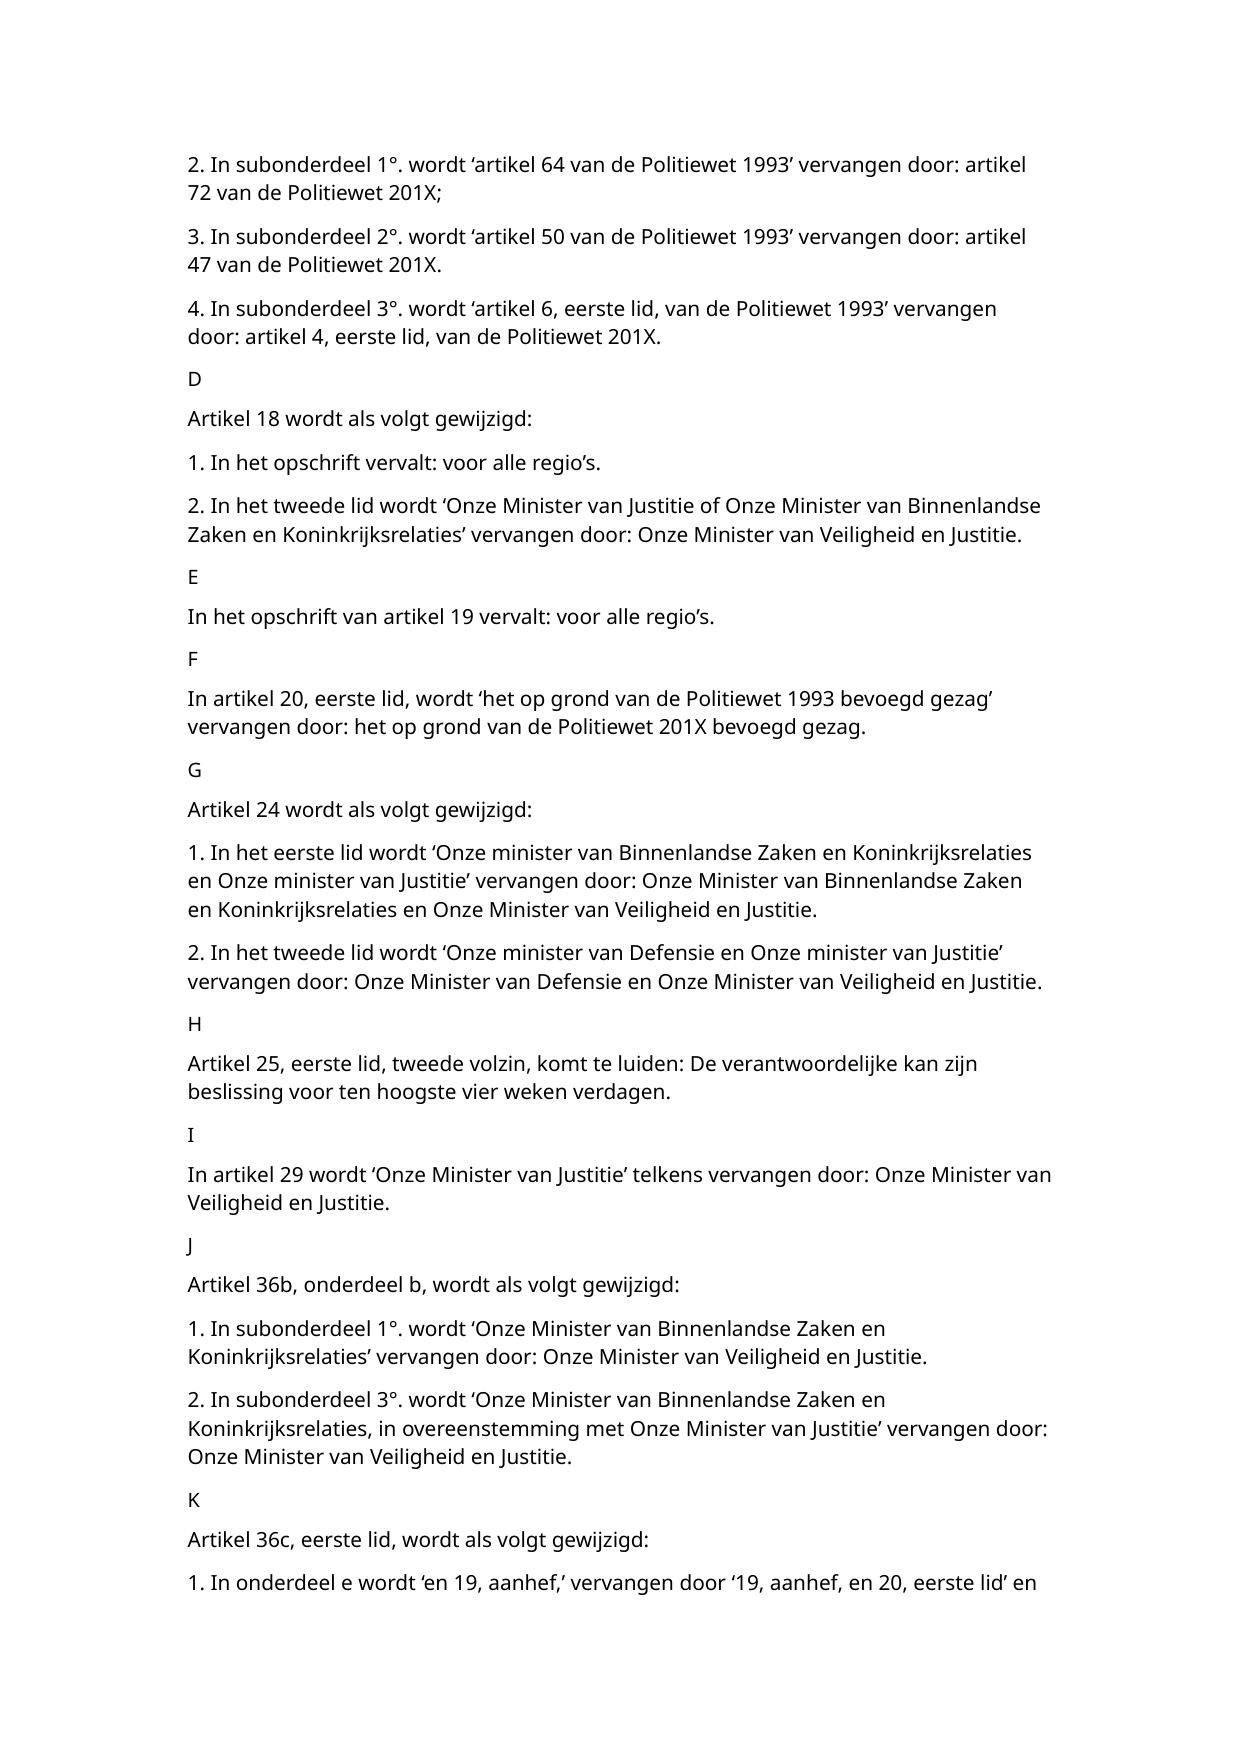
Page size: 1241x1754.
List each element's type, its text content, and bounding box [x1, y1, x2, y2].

text F [187, 645, 1053, 672]
text Artikel 24 wordt als volgt gewijzigd: [187, 795, 1053, 823]
text Artikel 25, eerste lid, tweede volzin, komt te luiden: De verantwoordelijke kan zijn beslissing voor ten hoogste vier weken verdagen. [187, 1049, 1053, 1106]
text 4. In subonderdeel 3°. wordt ‘artikel 6, eerste lid, van de Politiewet 1993’ vervangen door: artikel 4, eerste lid, van de Politiewet 201X. [187, 294, 1053, 351]
text H [187, 1010, 1053, 1037]
text 1. In het opschrift vervalt: voor alle regio’s. [187, 448, 1053, 476]
text Artikel 36b, onderdeel b, wordt als volgt gewijzigd: [187, 1270, 1053, 1299]
text 1. In onderdeel e wordt ‘en 19, aanhef,’ vervangen door ‘19, aanhef, en 20, eerste lid’ en [187, 1568, 1053, 1597]
text G [187, 756, 1053, 783]
text 2. In subonderdeel 1°. wordt ‘artikel 64 van de Politiewet 1993’ vervangen door: artikel 72 van de Politiewet 201X; [187, 150, 1053, 207]
text Artikel 18 wordt als volgt gewijzigd: [187, 404, 1053, 433]
text In artikel 20, eerste lid, wordt ‘het op grond van de Politiewet 1993 bevoegd gezag’ vervangen door: het op grond van de Politiewet 201X bevoegd gezag. [187, 684, 1053, 741]
text 1. In het eerste lid wordt ‘Onze minister van Binnenlandse Zaken en Koninkrijksrelaties en Onze minister van Justitie’ vervangen door: Onze Minister van Binnenlandse Zaken en Koninkrijksrelaties en Onze Minister van Veiligheid en Justitie. [187, 838, 1053, 923]
text 3. In subonderdeel 2°. wordt ‘artikel 50 van de Politiewet 1993’ vervangen door: artikel 47 van de Politiewet 201X. [187, 222, 1053, 279]
text J [187, 1232, 1053, 1258]
text D [187, 366, 1053, 393]
text E [187, 563, 1053, 590]
text 2. In het tweede lid wordt ‘Onze minister van Defensie en Onze minister van Justitie’ vervangen door: Onze Minister van Defensie en Onze Minister van Veiligheid en Justitie. [187, 938, 1053, 995]
text 2. In subonderdeel 3°. wordt ‘Onze Minister van Binnenlandse Zaken en Koninkrijksrelaties, in overeenstemming met Onze Minister van Justitie’ vervangen door: Onze Minister van Veiligheid en Justitie. [187, 1386, 1053, 1471]
text In artikel 29 wordt ‘Onze Minister van Justitie’ telkens vervangen door: Onze Minister van Veiligheid en Justitie. [187, 1160, 1053, 1217]
text K [187, 1486, 1053, 1513]
text In het opschrift van artikel 19 vervalt: voor alle regio’s. [187, 602, 1053, 630]
text I [187, 1121, 1053, 1148]
text 2. In het tweede lid wordt ‘Onze Minister van Justitie of Onze Minister van Binnenlandse Zaken en Koninkrijksrelaties’ vervangen door: Onze Minister van Veiligheid en Justitie. [187, 491, 1053, 548]
text Artikel 36c, eerste lid, wordt als volgt gewijzigd: [187, 1525, 1053, 1553]
text 1. In subonderdeel 1°. wordt ‘Onze Minister van Binnenlandse Zaken en Koninkrijksrelaties’ vervangen door: Onze Minister van Veiligheid en Justitie. [187, 1314, 1053, 1371]
